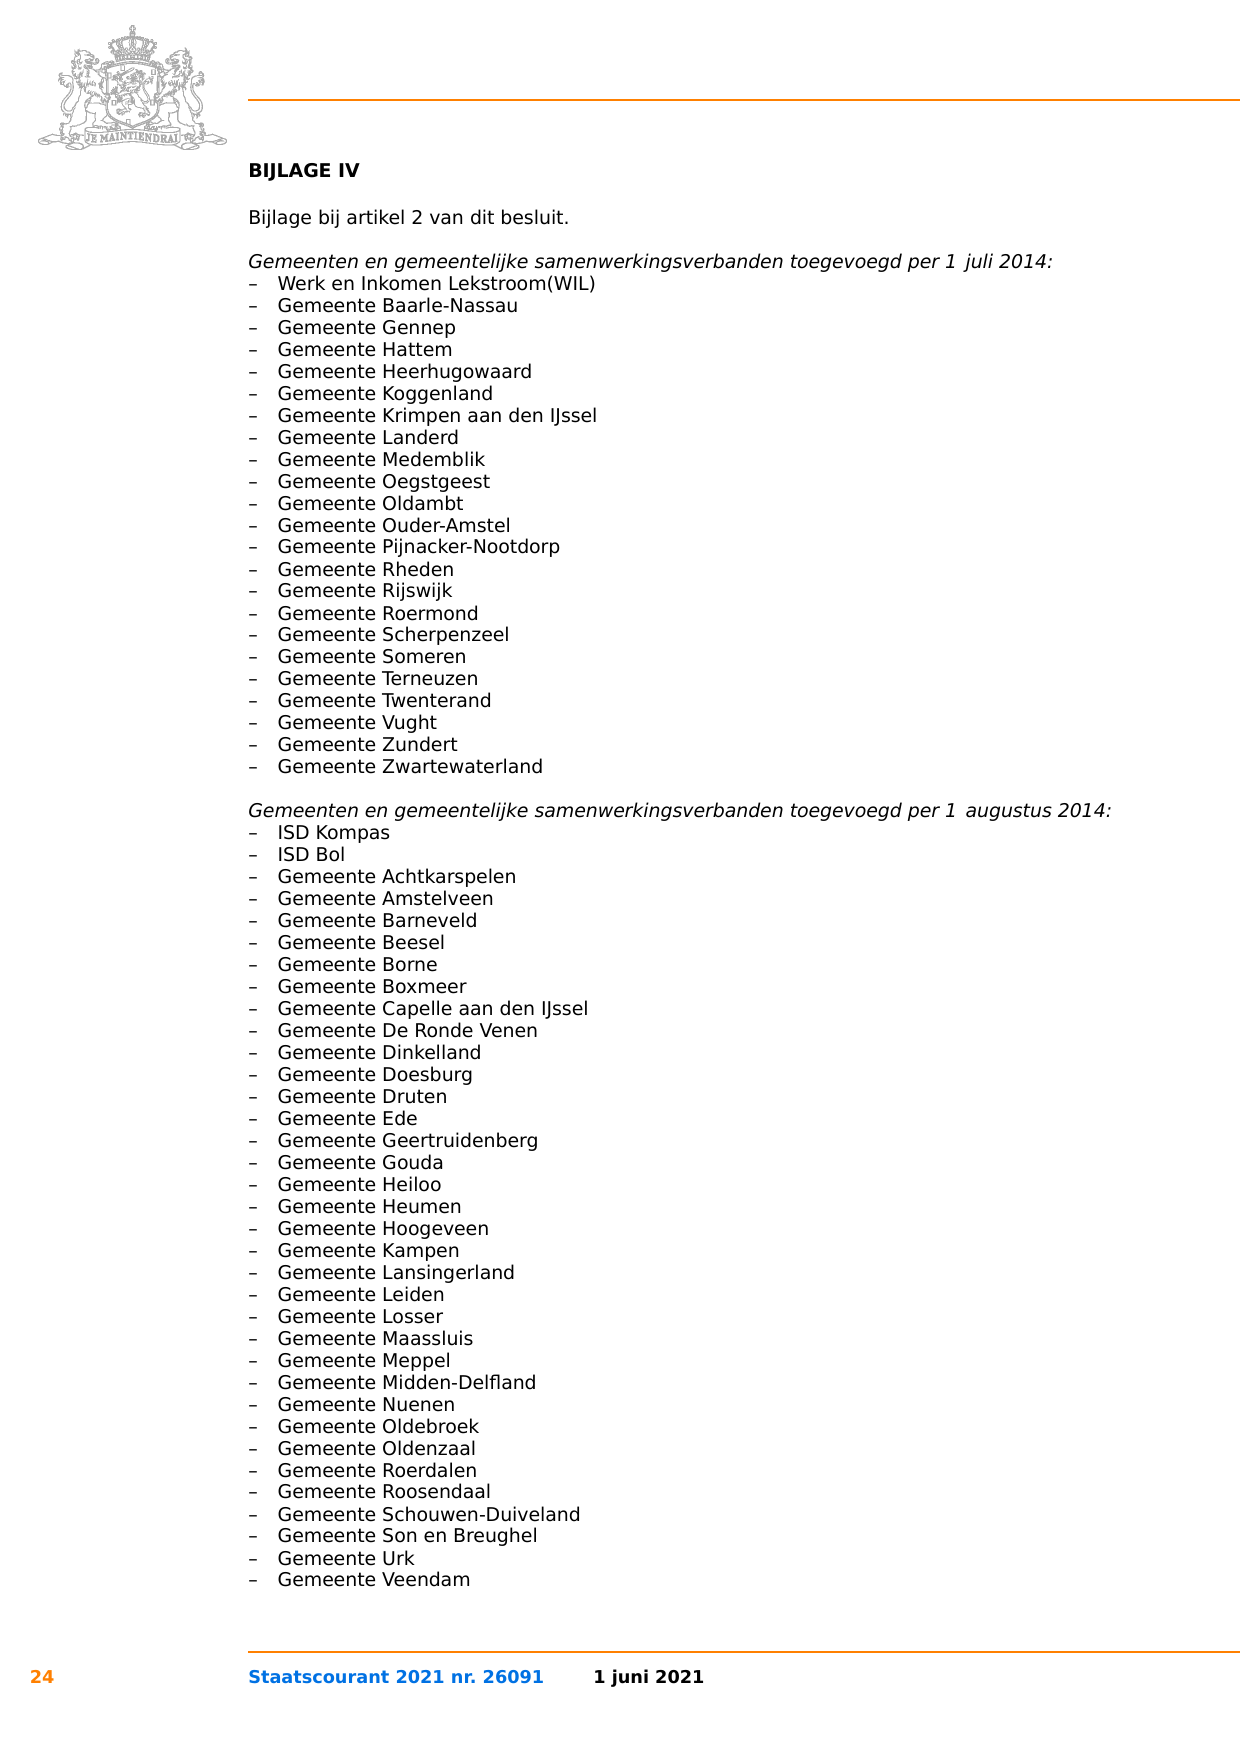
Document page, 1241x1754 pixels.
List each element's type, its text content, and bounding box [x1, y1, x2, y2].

text – Gemeente Medemblik [248, 448, 1163, 471]
text – Gemeente Achtkarspelen [248, 866, 1163, 888]
text – Gemeente Vught [248, 712, 1163, 734]
text Gemeenten en gemeentelijke samenwerkingsverbanden toegevoegd per 1 augustus 2014: [248, 800, 1163, 822]
text – Gemeente Midden-Delfland [248, 1372, 1163, 1393]
text – Gemeente Gouda [248, 1152, 1163, 1174]
text – ISD Bol [248, 844, 1163, 866]
text – Gemeente Oldenzaal [248, 1437, 1163, 1459]
text – Gemeente Heerhugowaard [248, 361, 1163, 383]
subtitle BIJLAGE IV [248, 160, 1163, 182]
text – Gemeente Borne [248, 954, 1163, 976]
text – Gemeente Amstelveen [248, 888, 1163, 910]
text – Gemeente Someren [248, 646, 1163, 668]
text – Gemeente Dinkelland [248, 1042, 1163, 1064]
text – Gemeente Lansingerland [248, 1262, 1163, 1284]
text – Gemeente Landerd [248, 427, 1163, 448]
text – Gemeente Roermond [248, 602, 1163, 624]
text – ISD Kompas [248, 822, 1163, 844]
text – Gemeente Roosendaal [248, 1481, 1163, 1503]
text – Gemeente Ouder-Amstel [248, 514, 1163, 536]
text – Gemeente Zundert [248, 734, 1163, 756]
text – Gemeente Leiden [248, 1284, 1163, 1306]
text – Gemeente Zwartewaterland [248, 756, 1163, 778]
text – Gemeente Boxmeer [248, 976, 1163, 998]
text – Gemeente Barneveld [248, 910, 1163, 932]
text – Gemeente Hattem [248, 339, 1163, 361]
picture [38, 25, 227, 150]
text – Gemeente Son en Breughel [248, 1525, 1163, 1547]
text – Gemeente Krimpen aan den IJssel [248, 404, 1163, 427]
text – Gemeente Schouwen-Duiveland [248, 1503, 1163, 1525]
text – Gemeente De Ronde Venen [248, 1020, 1163, 1042]
text – Gemeente Geertruidenberg [248, 1130, 1163, 1152]
text – Gemeente Hoogeveen [248, 1218, 1163, 1240]
text – Gemeente Baarle-Nassau [248, 295, 1163, 317]
text – Gemeente Terneuzen [248, 668, 1163, 690]
text Bijlage bij artikel 2 van dit besluit. [248, 207, 1163, 229]
text – Gemeente Druten [248, 1086, 1163, 1108]
text – Gemeente Meppel [248, 1349, 1163, 1372]
text – Gemeente Urk [248, 1547, 1163, 1569]
text – Gemeente Beesel [248, 932, 1163, 954]
text – Gemeente Losser [248, 1306, 1163, 1328]
text – Gemeente Ede [248, 1108, 1163, 1130]
text Gemeenten en gemeentelijke samenwerkingsverbanden toegevoegd per 1 juli 2014: [248, 251, 1163, 273]
text – Gemeente Heumen [248, 1196, 1163, 1218]
text – Gemeente Veendam [248, 1569, 1163, 1591]
text – Gemeente Pijnacker-Nootdorp [248, 536, 1163, 558]
text – Gemeente Heiloo [248, 1174, 1163, 1196]
text – Gemeente Rheden [248, 558, 1163, 580]
text – Gemeente Oegstgeest [248, 471, 1163, 492]
text – Gemeente Roerdalen [248, 1459, 1163, 1481]
text – Gemeente Koggenland [248, 383, 1163, 404]
text – Gemeente Rijswijk [248, 580, 1163, 602]
text – Gemeente Maassluis [248, 1328, 1163, 1349]
text – Gemeente Nuenen [248, 1393, 1163, 1416]
text – Gemeente Kampen [248, 1240, 1163, 1262]
text – Gemeente Capelle aan den IJssel [248, 998, 1163, 1020]
text – Gemeente Doesburg [248, 1064, 1163, 1086]
text – Gemeente Scherpenzeel [248, 624, 1163, 646]
text – Gemeente Gennep [248, 317, 1163, 339]
text – Werk en Inkomen Lekstroom(WIL) [248, 273, 1163, 295]
text – Gemeente Oldebroek [248, 1416, 1163, 1437]
text – Gemeente Oldambt [248, 492, 1163, 514]
text – Gemeente Twenterand [248, 690, 1163, 712]
